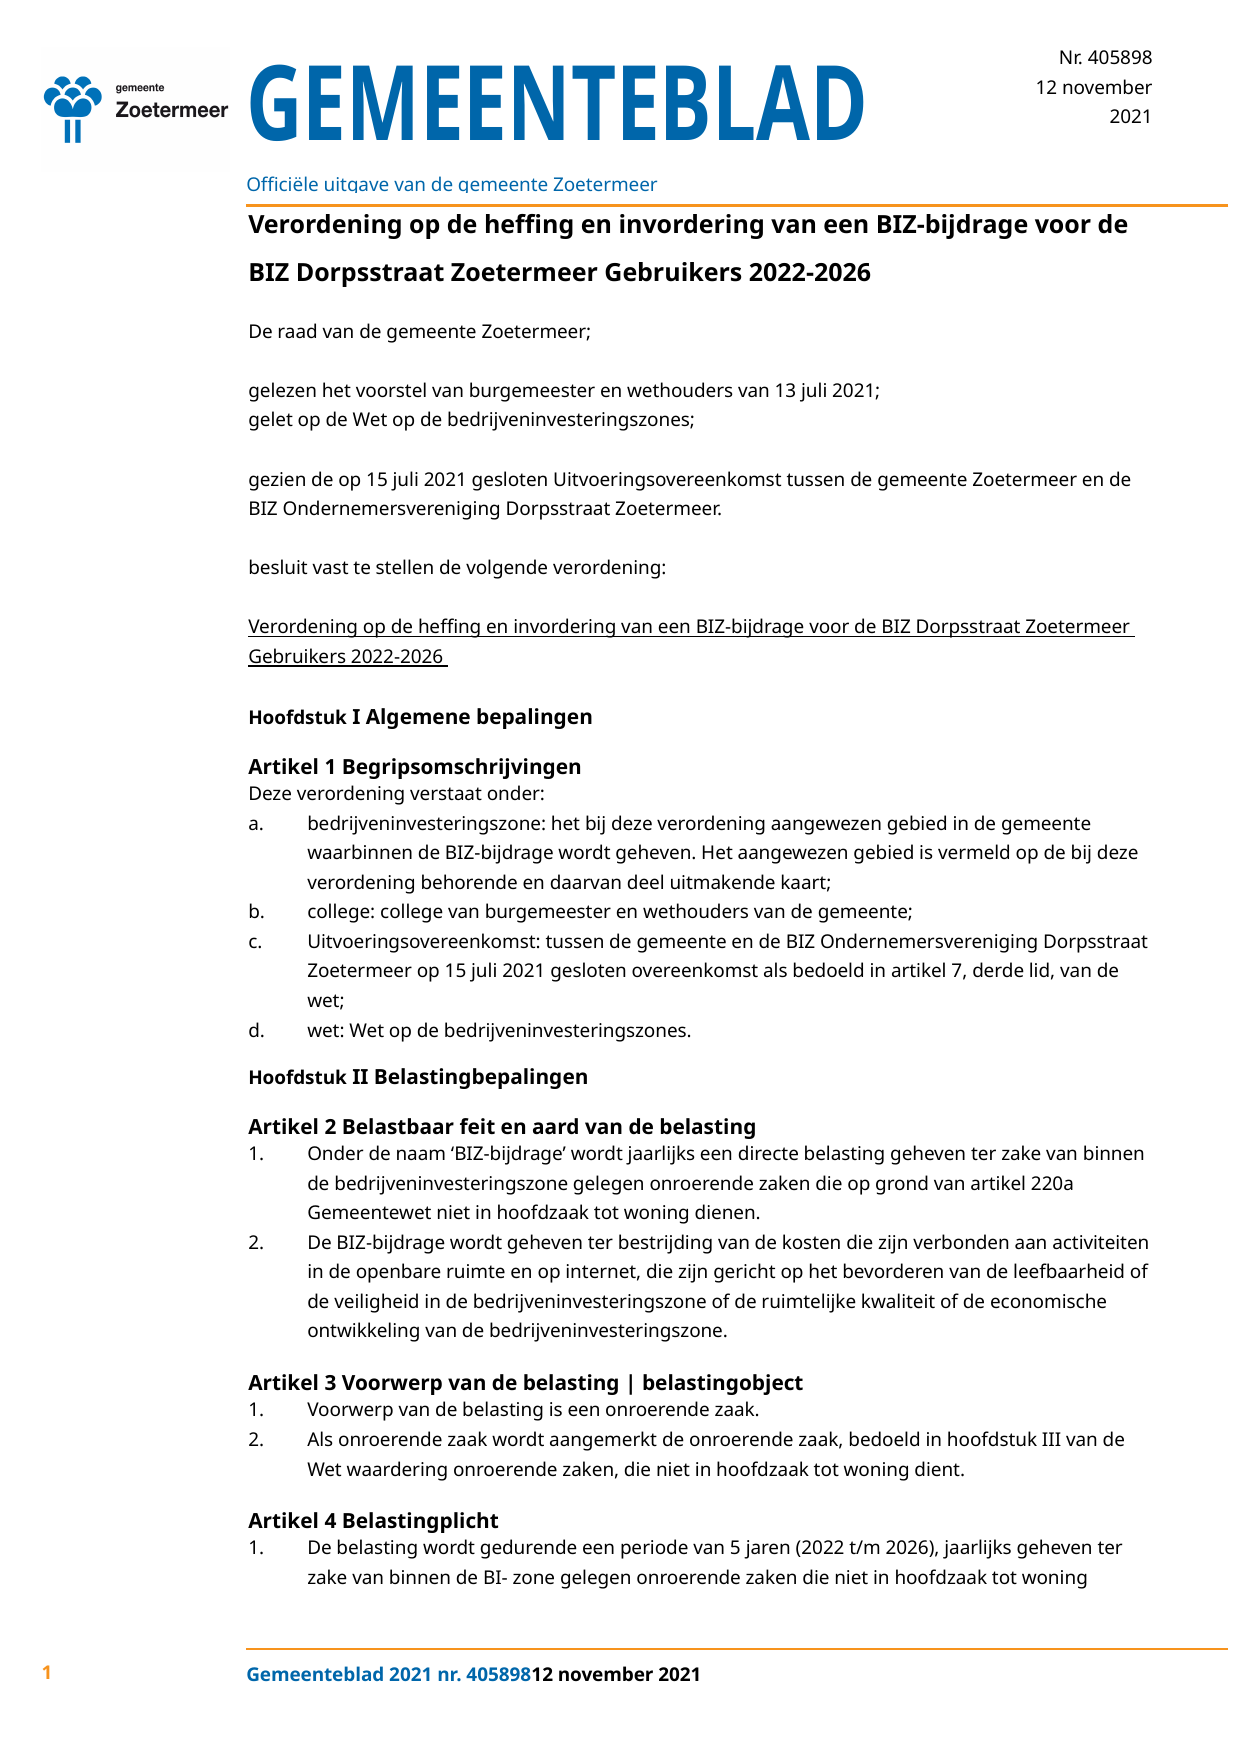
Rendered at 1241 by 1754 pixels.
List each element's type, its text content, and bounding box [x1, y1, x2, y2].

text Verordening op de heffing en invordering van een BIZ-bijdrage voor de BIZ Dorpsstraat Zoetermeer Gebruikers 2022-2026 [248, 207, 1152, 288]
text De raad van de gemeente Zoetermeer; [248, 318, 1152, 344]
text Hoofdstuk II Belastingbepalingen [248, 1062, 1152, 1091]
list Onder de naam ‘BIZ-bijdrage’ wordt jaarlijks een directe belasting geheven ter zake van binnen de bedrijveninvesteringszone gelegen onroerende zaken die op grond van artikel 220a Gemeentewet niet in hoofdzaak tot woning dienen. [248, 1140, 1152, 1225]
text gezien de op 15 juli 2021 gesloten Uitvoeringsovereenkomst tussen de gemeente Zoetermeer en de BIZ Ondernemersvereniging Dorpsstraat Zoetermeer. [248, 466, 1152, 521]
text Deze verordening verstaat onder: [248, 780, 1152, 806]
list college: college van burgemeester en wethouders van de gemeente; [248, 898, 1152, 924]
text Artikel 1 Begripsomschrijvingen [248, 752, 1152, 780]
text gelet op de Wet op de bedrijveninvesteringszones; [248, 407, 1152, 432]
list De belasting wordt gedurende een periode van 5 jaren (2022 t/m 2026), jaarlijks geheven ter zake van binnen de BI- zone gelegen onroerende zaken die niet in hoofdzaak tot woning [248, 1534, 1152, 1590]
text Hoofdstuk I Algemene bepalingen [248, 702, 1152, 731]
text gelezen het voorstel van burgemeester en wethouders van 13 juli 2021; [248, 377, 1152, 403]
list Voorwerp van de belasting is een onroerende zaak. [248, 1397, 1152, 1422]
list Als onroerende zaak wordt aangemerkt de onroerende zaak, bedoeld in hoofdstuk III van de Wet waardering onroerende zaken, die niet in hoofdzaak tot woning dient. [248, 1426, 1152, 1481]
text Artikel 4 Belastingplicht [248, 1506, 1152, 1534]
text Verordening op de heffing en invordering van een BIZ-bijdrage voor de BIZ Dorpsstraat Zoetermeer Gebruikers 2022-2026 [248, 614, 1152, 669]
list bedrijveninvesteringszone: het bij deze verordening aangewezen gebied in de gemeente waarbinnen de BIZ-bijdrage wordt geheven. Het aangewezen gebied is vermeld op de bij deze verordening behorende en daarvan deel uitmakende kaart; [248, 810, 1152, 895]
text besluit vast te stellen de volgende verordening: [248, 554, 1152, 580]
list De BIZ-bijdrage wordt geheven ter bestrijding van de kosten die zijn verbonden aan activiteiten in de openbare ruimte en op internet, die zijn gericht op het bevorderen van de leefbaarheid of de veiligheid in de bedrijveninvesteringszone of de ruimtelijke kwaliteit of de economische ontwikkeling van de bedrijveninvesteringszone. [248, 1229, 1152, 1343]
list wet: Wet op de bedrijveninvesteringszones. [248, 1017, 1152, 1043]
list Uitvoeringsovereenkomst: tussen de gemeente en de BIZ Ondernemersvereniging Dorpsstraat Zoetermeer op 15 juli 2021 gesloten overeenkomst als bedoeld in artikel 7, derde lid, van de wet; [248, 928, 1152, 1013]
text Artikel 2 Belastbaar feit en aard van de belasting [248, 1112, 1152, 1140]
text Artikel 3 Voorwerp van de belasting | belastingobject [248, 1368, 1152, 1397]
picture [41, 47, 231, 172]
